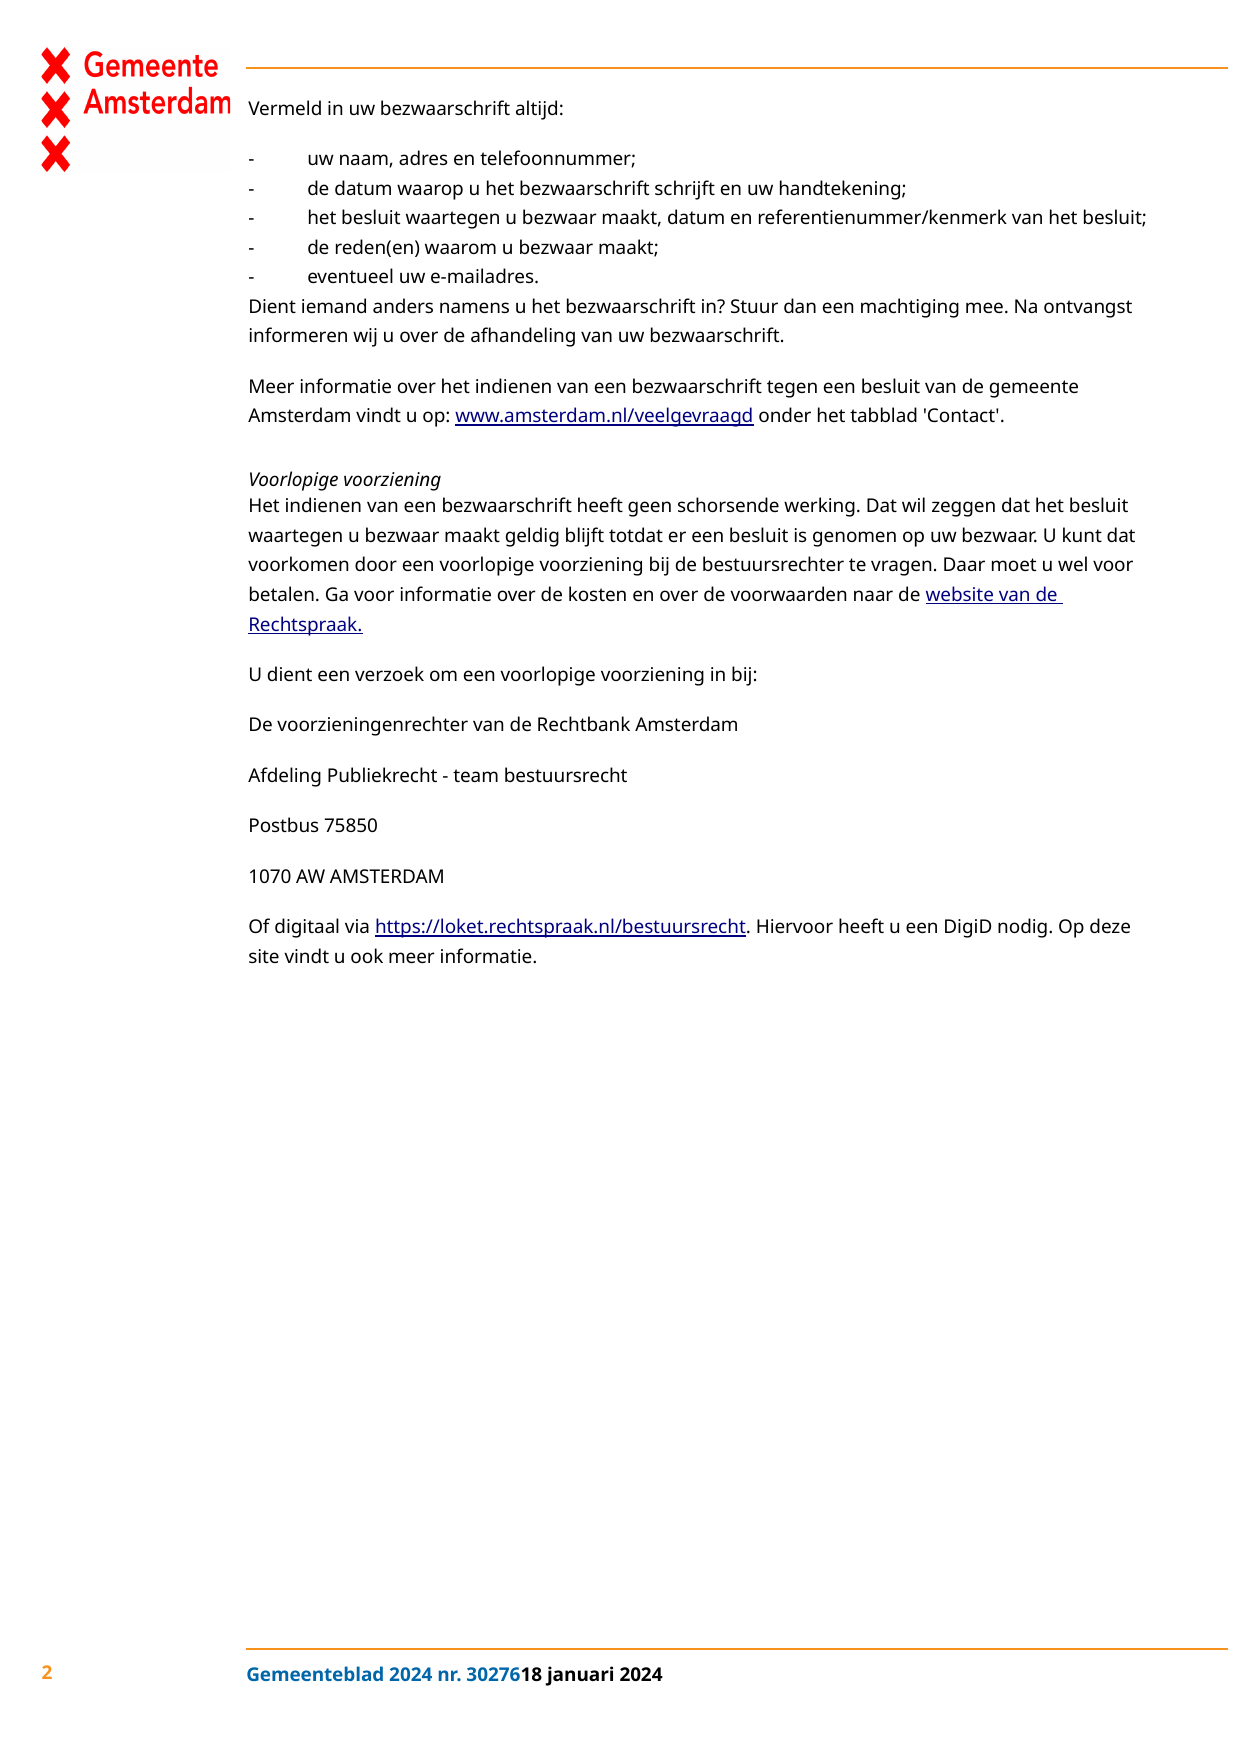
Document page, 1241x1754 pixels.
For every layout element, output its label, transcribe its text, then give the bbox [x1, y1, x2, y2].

text De voorzieningenrechter van de Rechtbank Amsterdam [248, 712, 1152, 737]
list eventueel uw e-mailadres. [248, 263, 1152, 289]
text Het indienen van een bezwaarschrift heeft geen schorsende werking. Dat wil zeggen dat het besluit waartegen u bezwaar maakt geldig blijft totdat er een besluit is genomen op uw bezwaar. U kunt dat voorkomen door een voorlopige voorziening bij de bestuursrechter te vragen. Daar moet u wel voor betalen. Ga voor informatie over de kosten en over de voorwaarden naar de website van de Rechtspraak. [248, 492, 1152, 636]
text Meer informatie over het indienen van een bezwaarschrift tegen een besluit van de gemeente Amsterdam vindt u op: www.amsterdam.nl/veelgevraagd onder het tabblad 'Contact'. [248, 373, 1152, 428]
list de datum waarop u het bezwaarschrift schrijft en uw handtekening; [248, 175, 1152, 201]
text 1070 AW AMSTERDAM [248, 863, 1152, 888]
text Vermeld in uw bezwaarschrift altijd: [248, 95, 1152, 121]
picture [41, 47, 231, 172]
text Postbus 75850 [248, 812, 1152, 838]
list de reden(en) waarom u bezwaar maakt; [248, 234, 1152, 260]
text Voorlopige voorziening [248, 467, 1152, 492]
text Of digitaal via https://loket.rechtspraak.nl/bestuursrecht. Hiervoor heeft u een DigiD nodig. Op deze site vindt u ook meer informatie. [248, 913, 1152, 968]
text Afdeling Publiekrecht - team bestuursrecht [248, 762, 1152, 788]
list uw naam, adres en telefoonnummer; [248, 145, 1152, 171]
list het besluit waartegen u bezwaar maakt, datum en referentienummer/kenmerk van het besluit; [248, 204, 1152, 230]
text U dient een verzoek om een voorlopige voorziening in bij: [248, 661, 1152, 687]
text Dient iemand anders namens u het bezwaarschrift in? Stuur dan een machtiging mee. Na ontvangst informeren wij u over de afhandeling van uw bezwaarschrift. [248, 293, 1152, 348]
